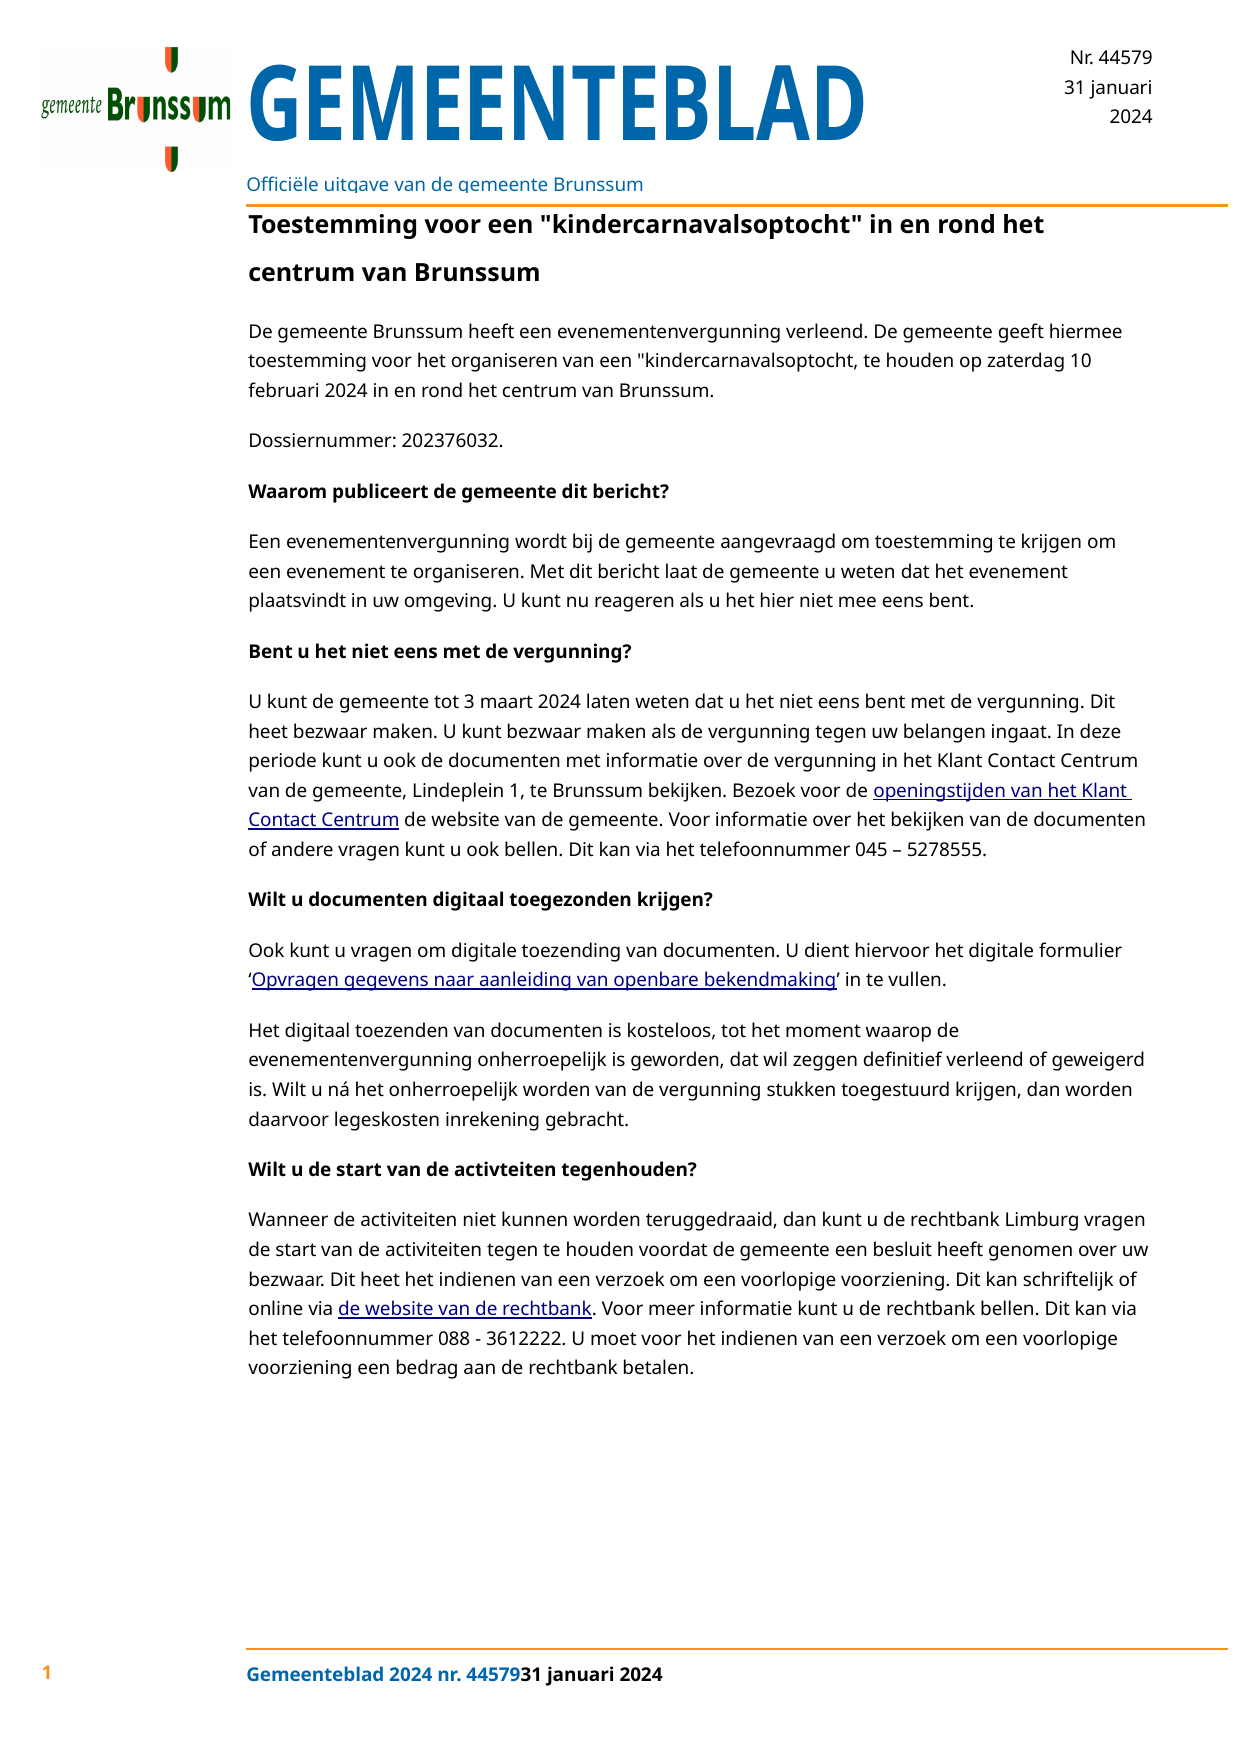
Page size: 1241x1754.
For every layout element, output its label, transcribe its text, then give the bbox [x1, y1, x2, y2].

text Een evenementenvergunning wordt bij de gemeente aangevraagd om toestemming te krijgen om een evenement te organiseren. Met dit bericht laat de gemeente u weten dat het evenement plaatsvindt in uw omgeving. U kunt nu reageren als u het hier niet mee eens bent. [248, 528, 1152, 613]
text U kunt de gemeente tot 3 maart 2024 laten weten dat u het niet eens bent met de vergunning. Dit heet bezwaar maken. U kunt bezwaar maken als de vergunning tegen uw belangen ingaat. In deze periode kunt u ook de documenten met informatie over de vergunning in het Klant Contact Centrum van de gemeente, Lindeplein 1, te Brunssum bekijken. Bezoek voor de openingstijden van het Klant Contact Centrum de website van de gemeente. Voor informatie over het bekijken van de documenten of andere vragen kunt u ook bellen. Dit kan via het telefoonnummer 045 – 5278555. [248, 688, 1152, 862]
picture [41, 47, 231, 172]
text Het digitaal toezenden van documenten is kosteloos, tot het moment waarop de evenementenvergunning onherroepelijk is geworden, dat wil zeggen definitief verleend of geweigerd is. Wilt u ná het onherroepelijk worden van de vergunning stukken toegestuurd krijgen, dan worden daarvoor legeskosten inrekening gebracht. [248, 1017, 1152, 1132]
text Dossiernummer: 202376032. [248, 427, 1152, 453]
text De gemeente Brunssum heeft een evenementenvergunning verleend. De gemeente geeft hiermee toestemming voor het organiseren van een "kindercarnavalsoptocht, te houden op zaterdag 10 februari 2024 in en rond het centrum van Brunssum. [248, 318, 1152, 403]
text Bent u het niet eens met de vergunning? [248, 638, 1152, 664]
text Toestemming voor een "kindercarnavalsoptocht" in en rond het centrum van Brunssum [248, 207, 1152, 288]
text Wilt u de start van de activteiten tegenhouden? [248, 1156, 1152, 1182]
text Wanneer de activiteiten niet kunnen worden teruggedraaid, dan kunt u de rechtbank Limburg vragen de start van de activiteiten tegen te houden voordat de gemeente een besluit heeft genomen over uw bezwaar. Dit heet het indienen van een verzoek om een voorlopige voorziening. Dit kan schriftelijk of online via de website van de rechtbank. Voor meer informatie kunt u de rechtbank bellen. Dit kan via het telefoonnummer 088 - 3612222. U moet voor het indienen van een verzoek om een voorlopige voorziening een bedrag aan de rechtbank betalen. [248, 1207, 1152, 1380]
text Waarom publiceert de gemeente dit bericht? [248, 478, 1152, 504]
text Wilt u documenten digitaal toegezonden krijgen? [248, 887, 1152, 912]
text Ook kunt u vragen om digitale toezending van documenten. U dient hiervoor het digitale formulier ‘Opvragen gegevens naar aanleiding van openbare bekendmaking’ in te vullen. [248, 937, 1152, 992]
